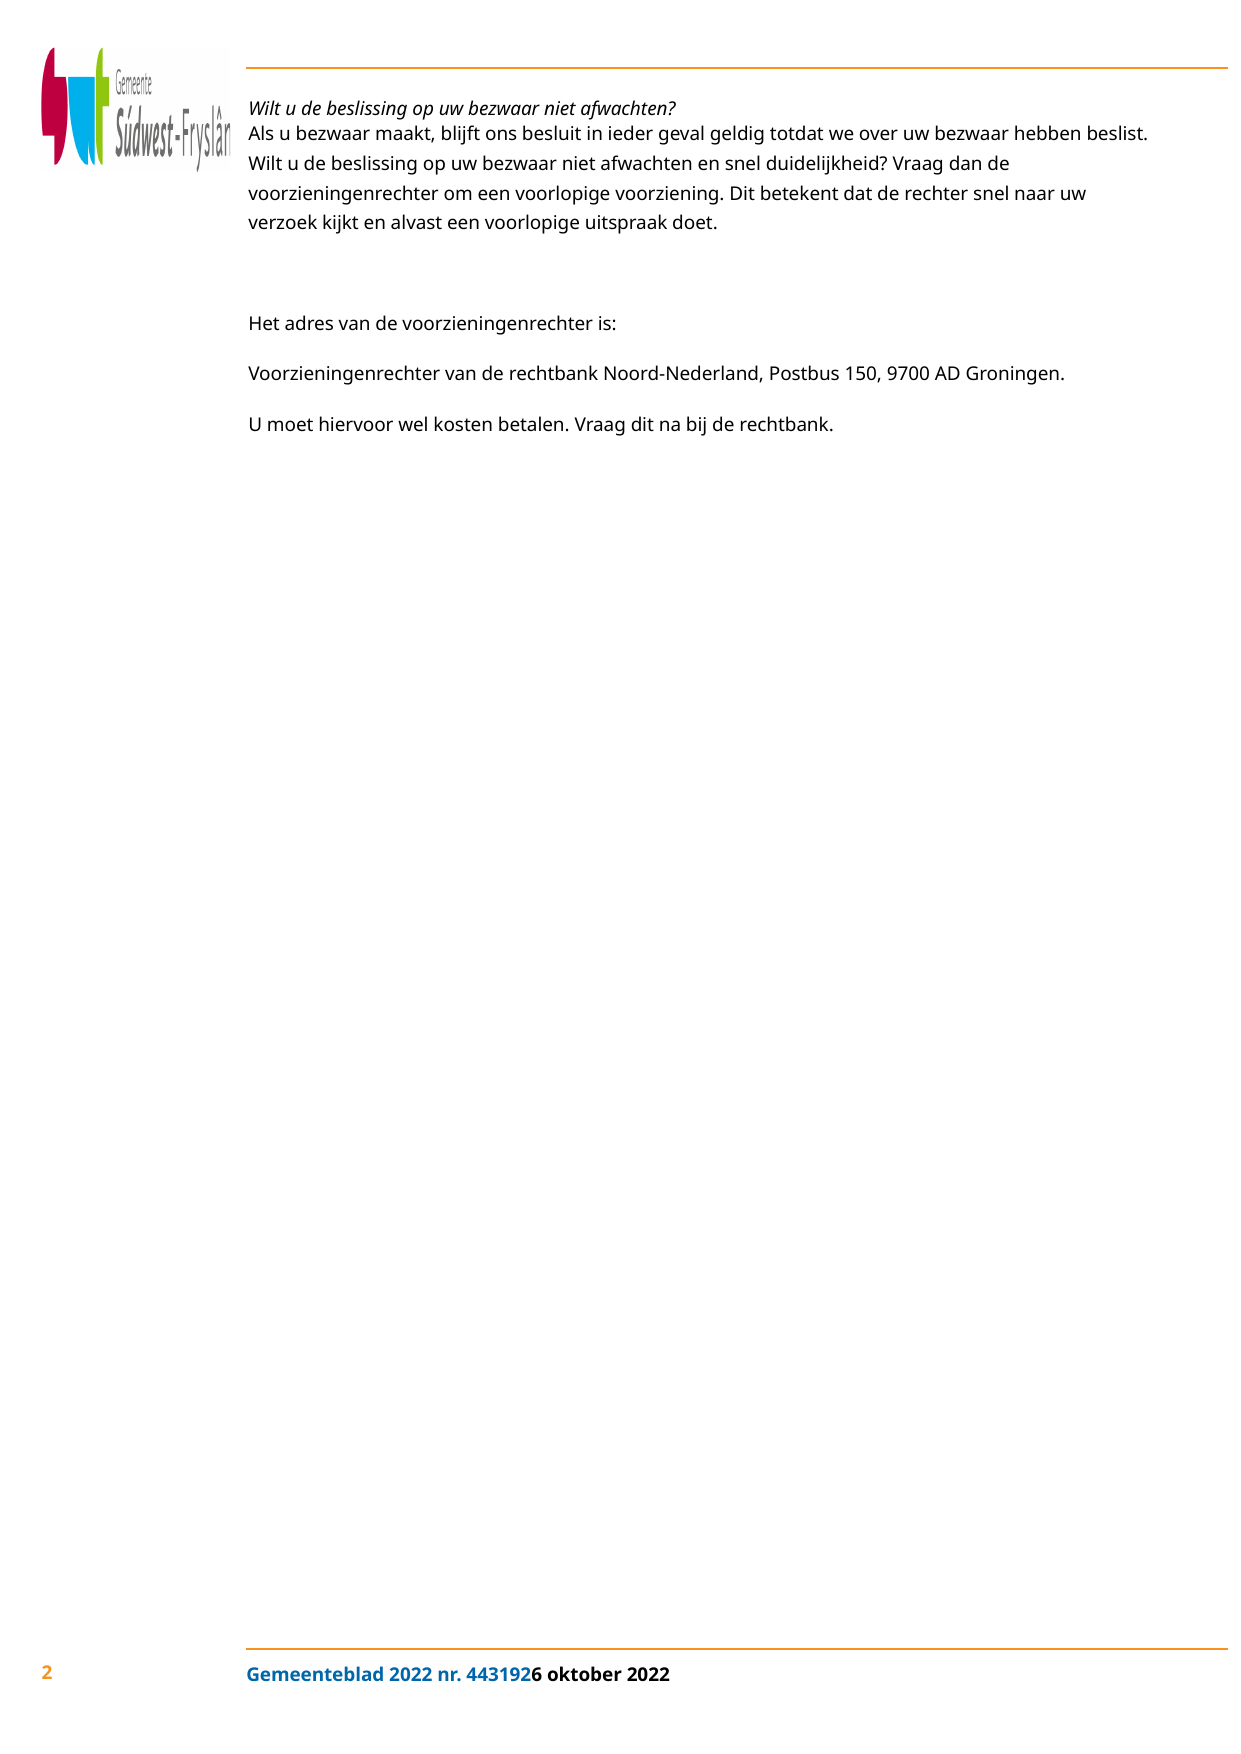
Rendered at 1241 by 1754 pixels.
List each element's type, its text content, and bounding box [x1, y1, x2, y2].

text Voorzieningenrechter van de rechtbank Noord-Nederland, Postbus 150, 9700 AD Groningen. [248, 361, 1152, 386]
text Het adres van de voorzieningenrechter is: [248, 310, 1152, 336]
text Wilt u de beslissing op uw bezwaar niet afwachten? [248, 95, 1152, 121]
text Als u bezwaar maakt, blijft ons besluit in ieder geval geldig totdat we over uw bezwaar hebben beslist. Wilt u de beslissing op uw bezwaar niet afwachten en snel duidelijkheid? Vraag dan de voorzieningenrechter om een voorlopige voorziening. Dit betekent dat de rechter snel naar uw verzoek kijkt en alvast een voorlopige uitspraak doet. [248, 121, 1152, 235]
picture [41, 47, 231, 172]
text U moet hiervoor wel kosten betalen. Vraag dit na bij de rechtbank. [248, 411, 1152, 437]
